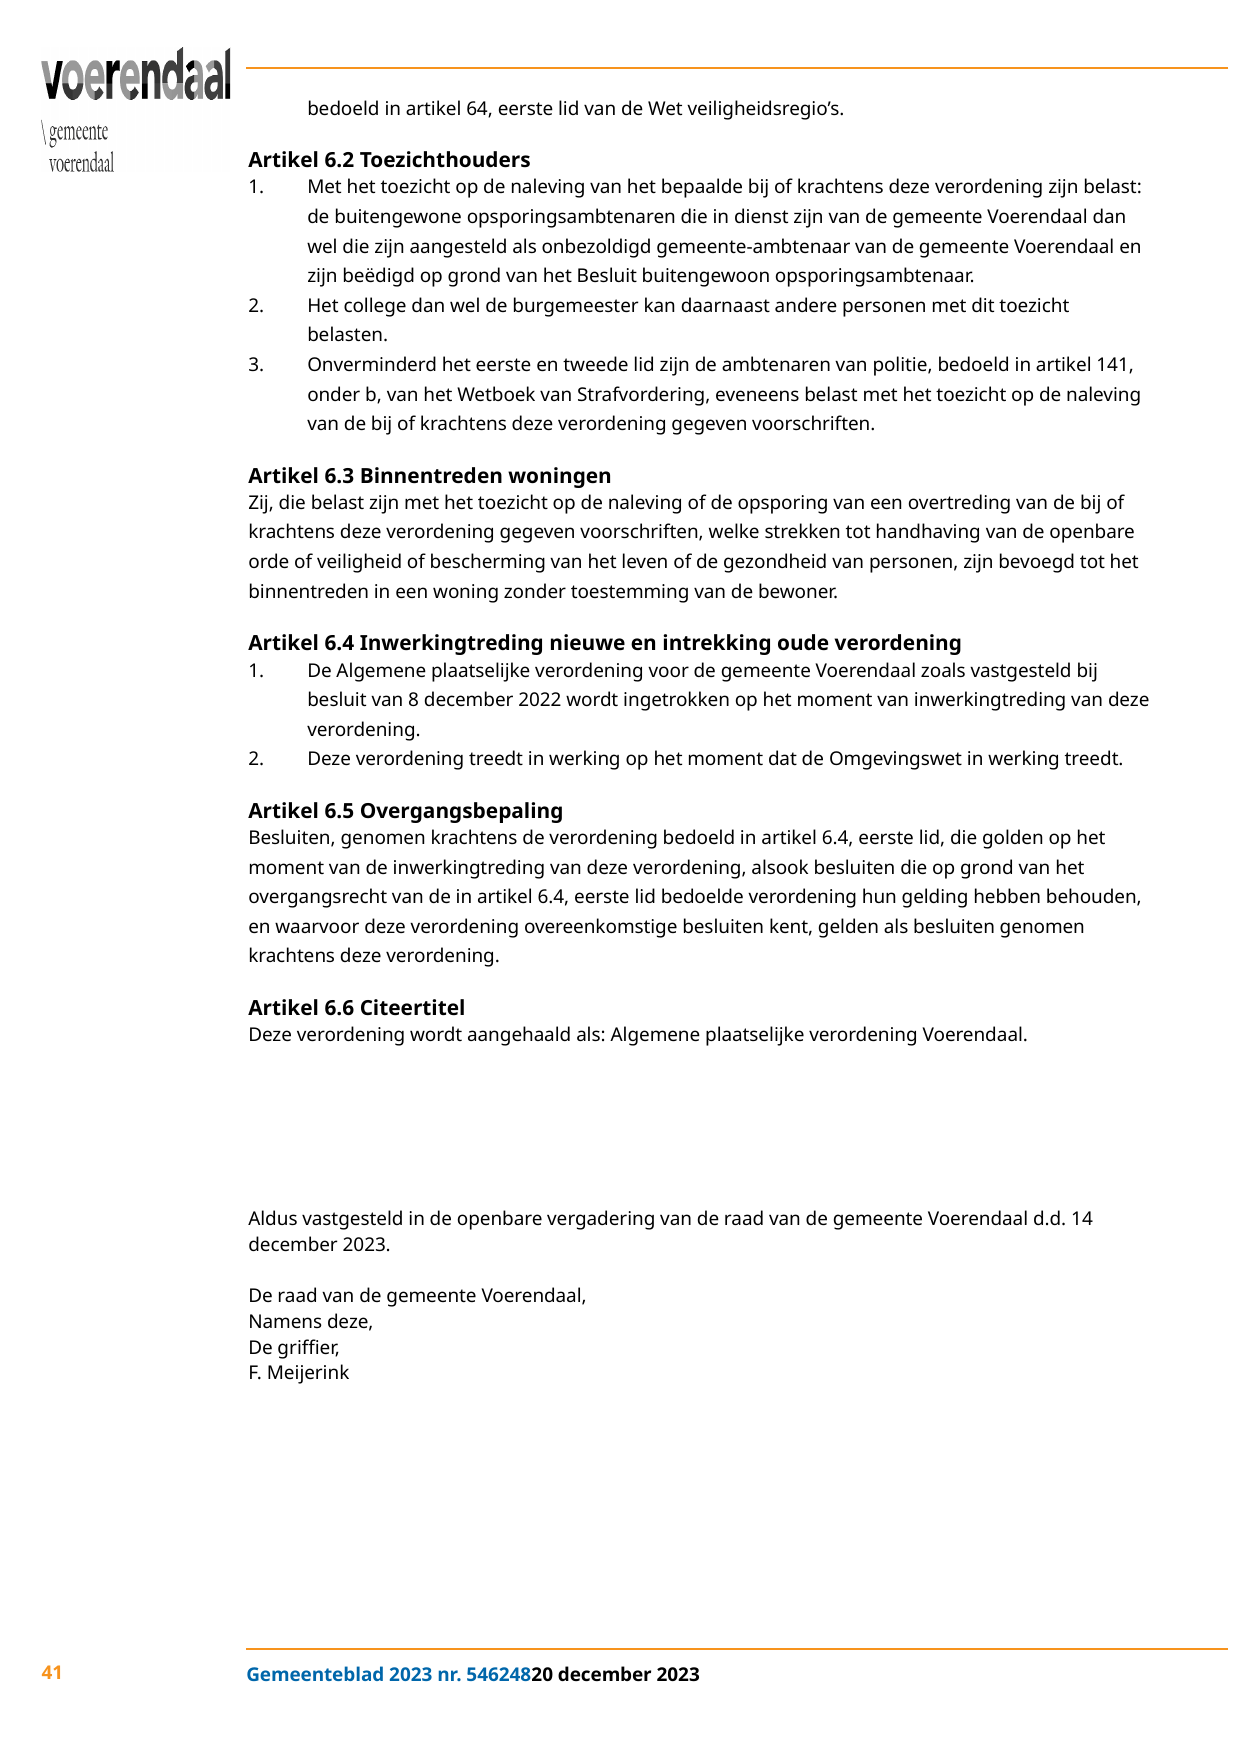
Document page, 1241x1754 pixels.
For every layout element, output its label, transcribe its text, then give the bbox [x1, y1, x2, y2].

text Artikel 6.5 Overgangsbepaling [248, 796, 1152, 824]
text F. Meijerink [248, 1359, 1152, 1385]
list bedoeld in artikel 64, eerste lid van de Wet veiligheidsregio’s. [248, 95, 1152, 121]
text Artikel 6.2 Toezichthouders [248, 145, 1152, 174]
list Onverminderd het eerste en tweede lid zijn de ambtenaren van politie, bedoeld in artikel 141, onder b, van het Wetboek van Strafvordering, eveneens belast met het toezicht op de naleving van de bij of krachtens deze verordening gegeven voorschriften. [248, 351, 1152, 436]
text De raad van de gemeente Voerendaal, [248, 1282, 1152, 1308]
text Artikel 6.3 Binnentreden woningen [248, 461, 1152, 489]
list Het college dan wel de burgemeester kan daarnaast andere personen met dit toezicht belasten. [248, 292, 1152, 347]
list De Algemene plaatselijke verordening voor de gemeente Voerendaal zoals vastgesteld bij besluit van 8 december 2022 wordt ingetrokken op het moment van inwerkingtreding van deze verordening. [248, 657, 1152, 742]
text De griffier, [248, 1334, 1152, 1359]
text Zij, die belast zijn met het toezicht op de naleving of de opsporing van een overtreding van de bij of krachtens deze verordening gegeven voorschriften, welke strekken tot handhaving van de openbare orde of veiligheid of bescherming van het leven of de gezondheid van personen, zijn bevoegd tot het binnentreden in een woning zonder toestemming van de bewoner. [248, 489, 1152, 604]
text Deze verordening wordt aangehaald als: Algemene plaatselijke verordening Voerendaal. [248, 1022, 1152, 1047]
text Artikel 6.4 Inwerkingtreding nieuwe en intrekking oude verordening [248, 628, 1152, 657]
list Deze verordening treedt in werking op het moment dat de Omgevingswet in werking treedt. [248, 746, 1152, 771]
list Met het toezicht op de naleving van het bepaalde bij of krachtens deze verordening zijn belast: de buitengewone opsporingsambtenaren die in dienst zijn van de gemeente Voerendaal dan wel die zijn aangesteld als onbezoldigd gemeente-ambtenaar van de gemeente Voerendaal en zijn beëdigd op grond van het Besluit buitengewoon opsporingsambtenaar. [248, 174, 1152, 288]
text Aldus vastgesteld in de openbare vergadering van de raad van de gemeente Voerendaal d.d. 14 december 2023. [248, 1205, 1152, 1257]
text Namens deze, [248, 1308, 1152, 1334]
text Artikel 6.6 Citeertitel [248, 993, 1152, 1022]
text Besluiten, genomen krachtens de verordening bedoeld in artikel 6.4, eerste lid, die golden op het moment van de inwerkingtreding van deze verordening, alsook besluiten die op grond van het overgangsrecht van de in artikel 6.4, eerste lid bedoelde verordening hun gelding hebben behouden, en waarvoor deze verordening overeenkomstige besluiten kent, gelden als besluiten genomen krachtens deze verordening. [248, 824, 1152, 968]
picture [41, 47, 231, 172]
